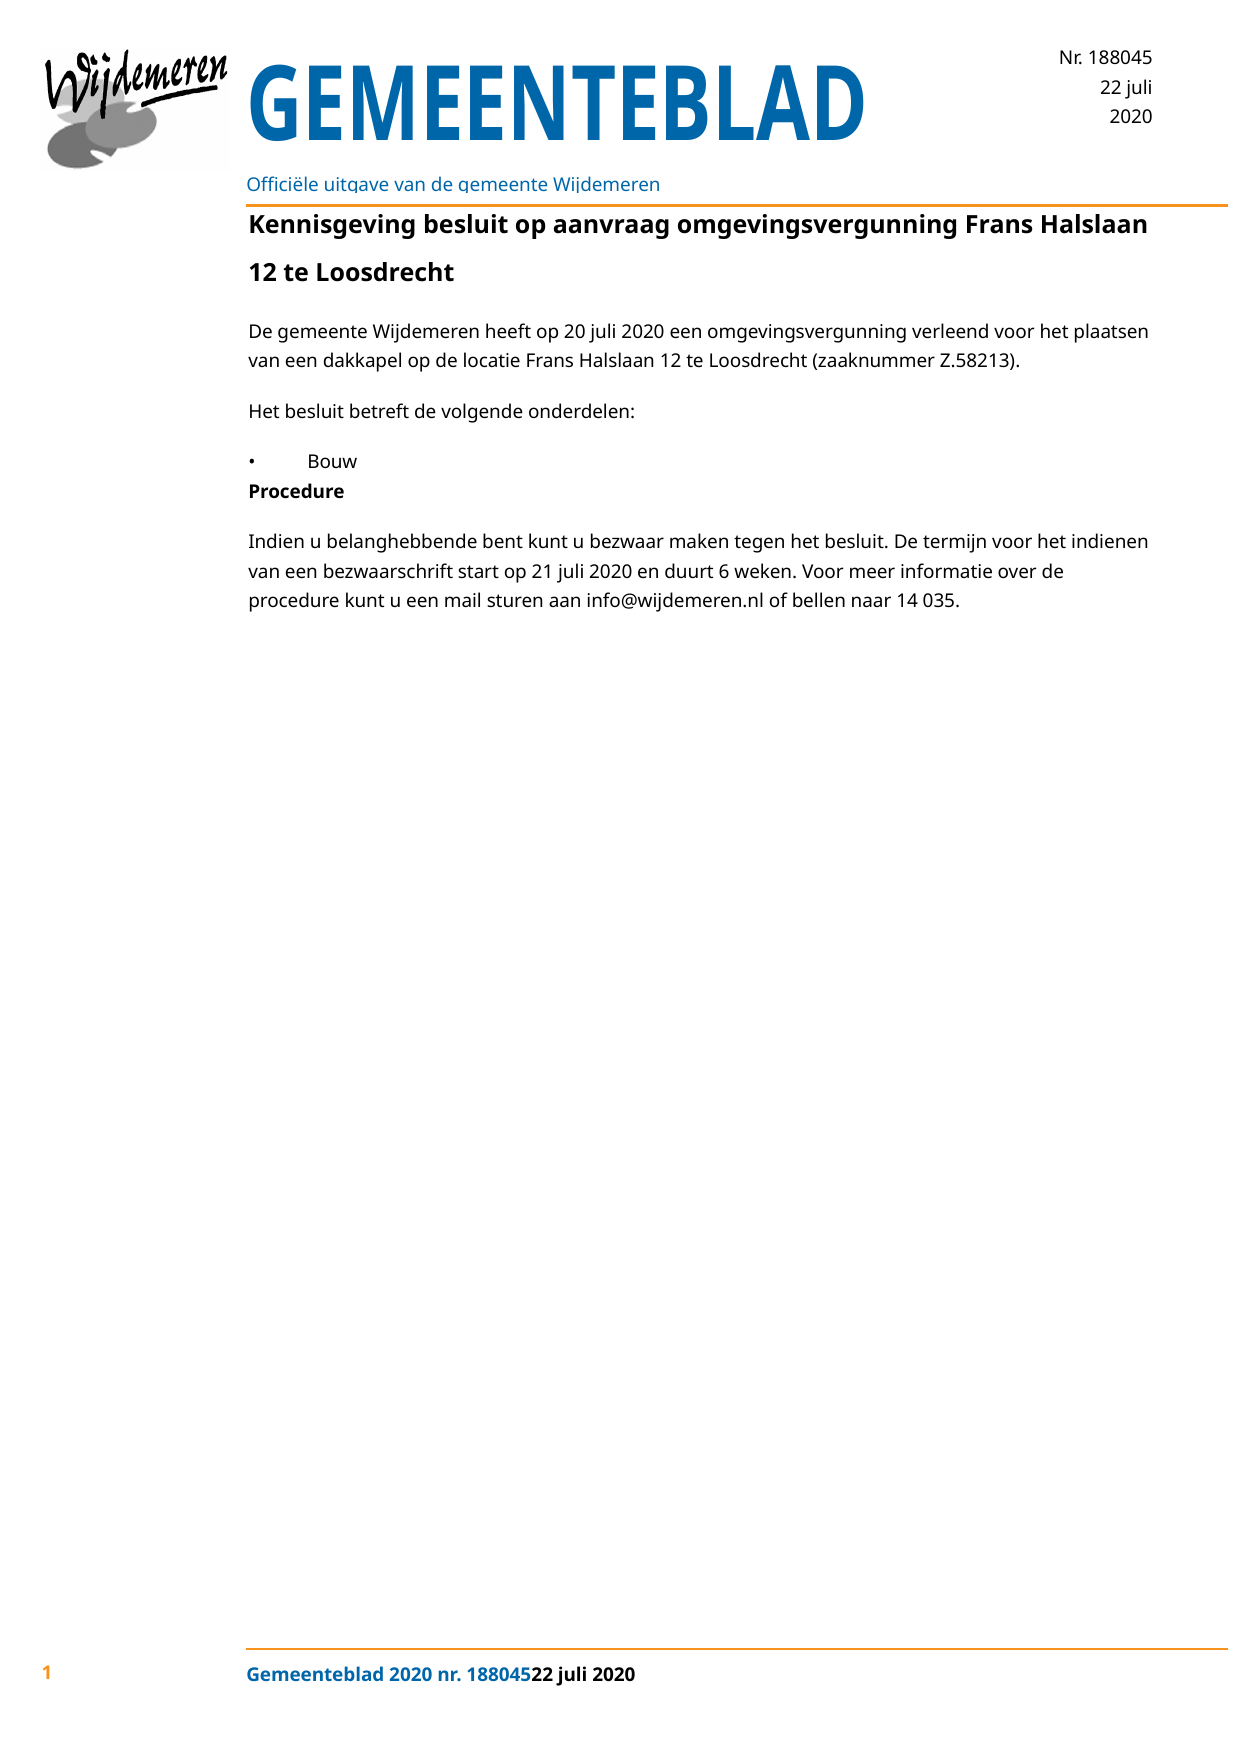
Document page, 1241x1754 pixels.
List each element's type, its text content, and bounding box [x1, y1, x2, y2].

text De gemeente Wijdemeren heeft op 20 juli 2020 een omgevingsvergunning verleend voor het plaatsen van een dakkapel op de locatie Frans Halslaan 12 te Loosdrecht (zaaknummer Z.58213). [248, 318, 1152, 373]
list Bouw [248, 448, 1152, 474]
picture [41, 47, 231, 172]
text Indien u belanghebbende bent kunt u bezwaar maken tegen het besluit. De termijn voor het indienen van een bezwaarschrift start op 21 juli 2020 en duurt 6 weken. Voor meer informatie over de procedure kunt u een mail sturen aan info@wijdemeren.nl of bellen naar 14 035. [248, 528, 1152, 613]
text Kennisgeving besluit op aanvraag omgevingsvergunning Frans Halslaan 12 te Loosdrecht [248, 207, 1152, 288]
text Procedure [248, 478, 1152, 504]
text Het besluit betreft de volgende onderdelen: [248, 398, 1152, 424]
